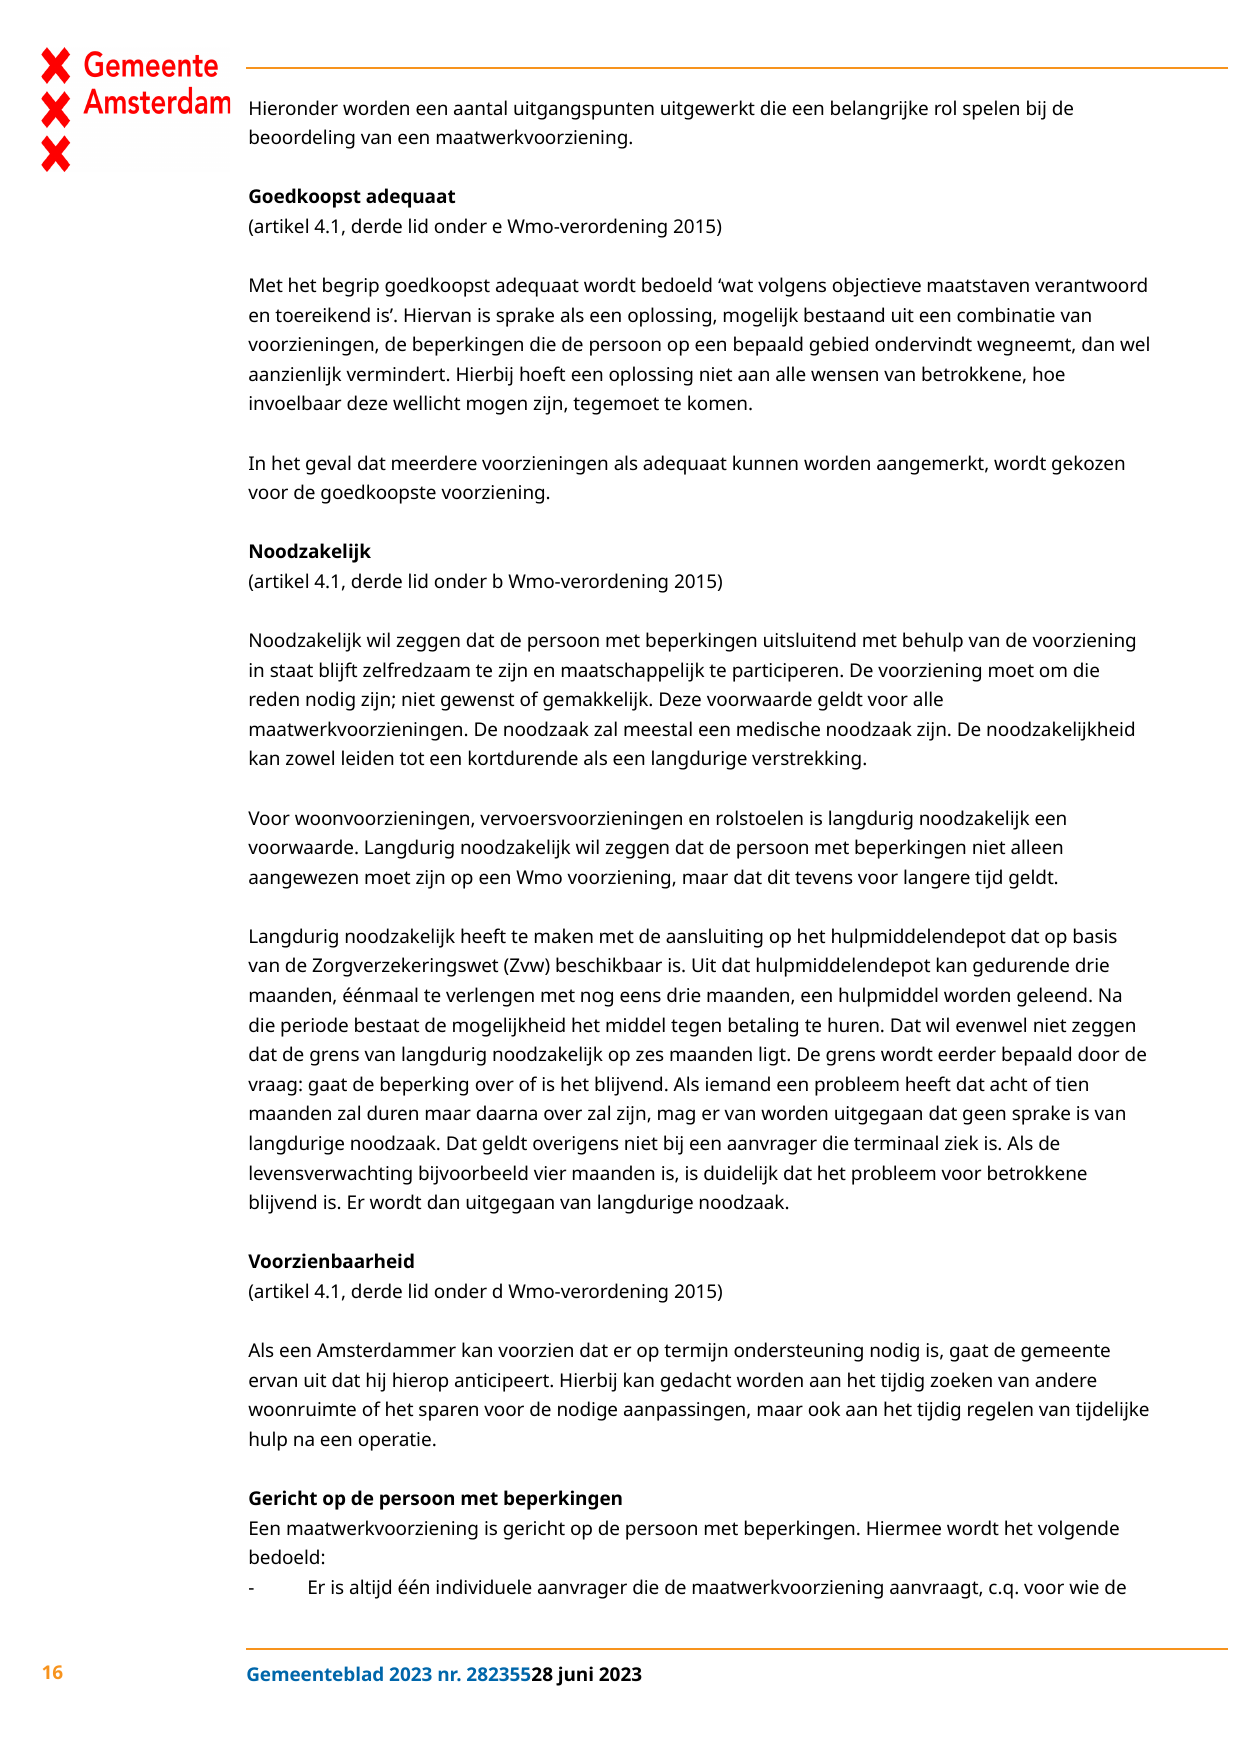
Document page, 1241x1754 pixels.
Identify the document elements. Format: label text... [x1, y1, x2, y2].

text Hieronder worden een aantal uitgangspunten uitgewerkt die een belangrijke rol spelen bij de beoordeling van een maatwerkvoorziening. [248, 95, 1152, 150]
text Langdurig noodzakelijk heeft te maken met de aansluiting op het hulpmiddelendepot dat op basis van de Zorgverzekeringswet (Zvw) beschikbaar is. Uit dat hulpmiddelendepot kan gedurende drie maanden, éénmaal te verlengen met nog eens drie maanden, een hulpmiddel worden geleend. Na die periode bestaat de mogelijkheid het middel tegen betaling te huren. Dat wil evenwel niet zeggen dat de grens van langdurig noodzakelijk op zes maanden ligt. De grens wordt eerder bepaald door de vraag: gaat de beperking over of is het blijvend. Als iemand een probleem heeft dat acht of tien maanden zal duren maar daarna over zal zijn, mag er van worden uitgegaan dat geen sprake is van langdurige noodzaak. Dat geldt overigens niet bij een aanvrager die terminaal ziek is. Als de levensverwachting bijvoorbeeld vier maanden is, is duidelijk dat het probleem voor betrokkene blijvend is. Er wordt dan uitgegaan van langdurige noodzaak. [248, 923, 1152, 1215]
text Voor woonvoorzieningen, vervoersvoorzieningen en rolstoelen is langdurig noodzakelijk een voorwaarde. Langdurig noodzakelijk wil zeggen dat de persoon met beperkingen niet alleen aangewezen moet zijn op een Wmo voorziening, maar dat dit tevens voor langere tijd geldt. [248, 805, 1152, 890]
text Als een Amsterdammer kan voorzien dat er op termijn ondersteuning nodig is, gaat de gemeente ervan uit dat hij hierop anticipeert. Hierbij kan gedacht worden aan het tijdig zoeken van andere woonruimte of het sparen voor de nodige aanpassingen, maar ook aan het tijdig regelen van tijdelijke hulp na een operatie. [248, 1337, 1152, 1452]
text (artikel 4.1, derde lid onder e Wmo-verordening 2015) [248, 213, 1152, 239]
text Goedkoopst adequaat [248, 183, 1152, 209]
text (artikel 4.1, derde lid onder d Wmo-verordening 2015) [248, 1278, 1152, 1304]
text Noodzakelijk wil zeggen dat de persoon met beperkingen uitsluitend met behulp van de voorziening in staat blijft zelfredzaam te zijn en maatschappelijk te participeren. De voorziening moet om die reden nodig zijn; niet gewenst of gemakkelijk. Deze voorwaarde geldt voor alle maatwerkvoorzieningen. De noodzaak zal meestal een medische noodzaak zijn. De noodzakelijkheid kan zowel leiden tot een kortdurende als een langdurige verstrekking. [248, 627, 1152, 771]
text In het geval dat meerdere voorzieningen als adequaat kunnen worden aangemerkt, wordt gekozen voor de goedkoopste voorziening. [248, 450, 1152, 505]
text Voorzienbaarheid [248, 1248, 1152, 1274]
list Er is altijd één individuele aanvrager die de maatwerkvoorziening aanvraagt, c.q. voor wie de [248, 1574, 1152, 1600]
text Gericht op de persoon met beperkingen [248, 1485, 1152, 1511]
text (artikel 4.1, derde lid onder b Wmo-verordening 2015) [248, 568, 1152, 594]
text Noodzakelijk [248, 538, 1152, 564]
text Een maatwerkvoorziening is gericht op de persoon met beperkingen. Hiermee wordt het volgende bedoeld: [248, 1515, 1152, 1570]
picture [41, 47, 231, 172]
text Met het begrip goedkoopst adequaat wordt bedoeld ‘wat volgens objectieve maatstaven verantwoord en toereikend is’. Hiervan is sprake als een oplossing, mogelijk bestaand uit een combinatie van voorzieningen, de beperkingen die de persoon op een bepaald gebied ondervindt wegneemt, dan wel aanzienlijk vermindert. Hierbij hoeft een oplossing niet aan alle wensen van betrokkene, hoe invoelbaar deze wellicht mogen zijn, tegemoet te komen. [248, 272, 1152, 416]
